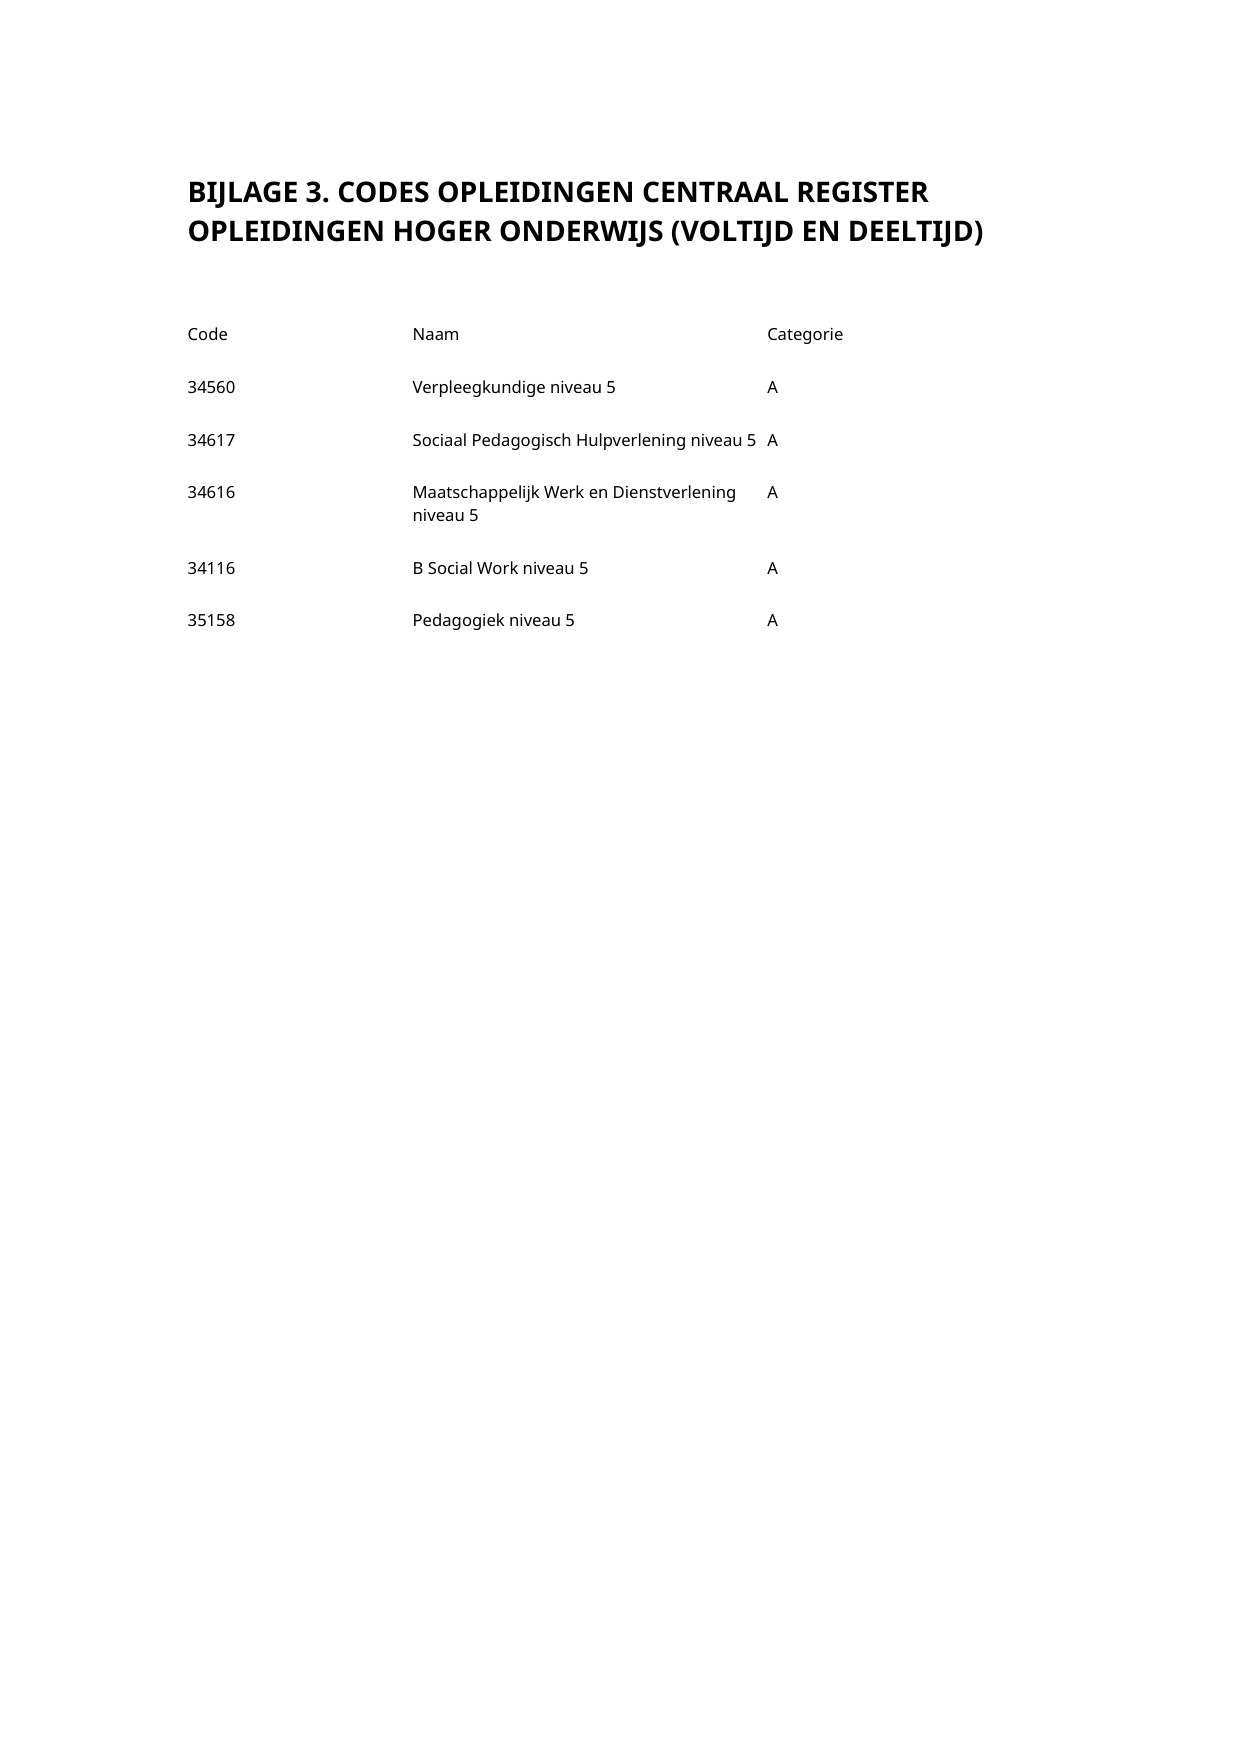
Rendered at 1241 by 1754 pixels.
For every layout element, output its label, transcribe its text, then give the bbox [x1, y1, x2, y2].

table_cell Maatschappelijk Werk en Dienstverlening niveau 5 [413, 481, 767, 556]
table_cell A [767, 481, 1053, 556]
subtitle BIJLAGE 3. CODES OPLEIDINGEN CENTRAAL REGISTER OPLEIDINGEN HOGER ONDERWIJS (VOLTIJD EN DEELTIJD) [187, 172, 1053, 250]
table_cell Verpleegkundige niveau 5 [413, 375, 767, 428]
table_header Code [188, 323, 412, 375]
table_cell 34560 [188, 375, 412, 428]
table_cell Pedagogiek niveau 5 [413, 609, 767, 662]
table_header Categorie [767, 323, 1053, 375]
table_cell Sociaal Pedagogisch Hulpverlening niveau 5 [413, 428, 767, 481]
table_cell A [767, 609, 1053, 662]
table_cell 34116 [188, 556, 412, 609]
table_cell B Social Work niveau 5 [413, 556, 767, 609]
table_cell 34616 [188, 481, 412, 556]
table_header Naam [413, 323, 767, 375]
table_cell A [767, 556, 1053, 609]
table_cell A [767, 375, 1053, 428]
table_cell 35158 [188, 609, 412, 662]
table_cell 34617 [188, 428, 412, 481]
table_cell A [767, 428, 1053, 481]
